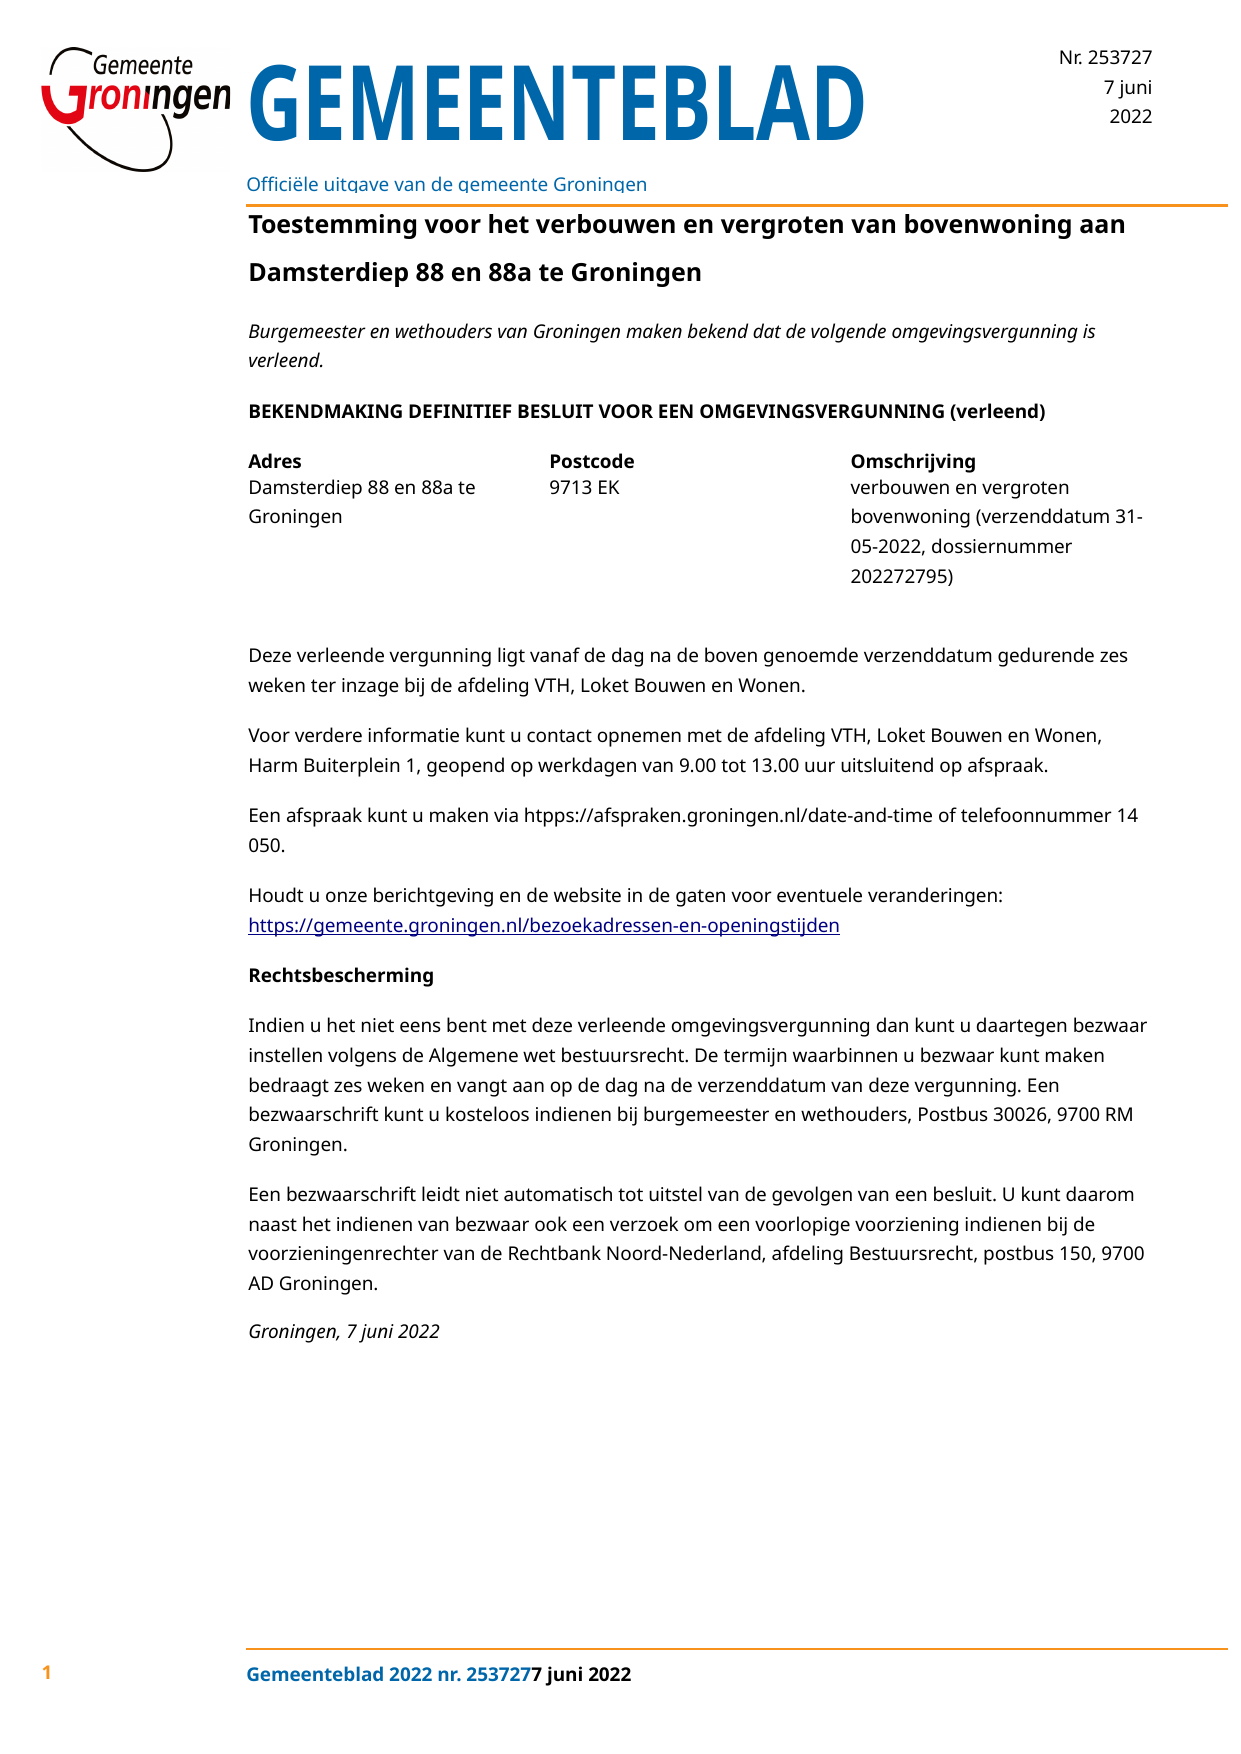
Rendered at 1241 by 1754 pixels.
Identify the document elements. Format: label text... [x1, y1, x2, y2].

text Een bezwaarschrift leidt niet automatisch tot uitstel van de gevolgen van een besluit. U kunt daarom naast het indienen van bezwaar ook een verzoek om een voorlopige voorziening indienen bij de voorzieningenrechter van de Rechtbank Noord-Nederland, afdeling Bestuursrecht, postbus 150, 9700 AD Groningen. [248, 1181, 1152, 1296]
table_cell Damsterdiep 88 en 88a te Groningen [248, 474, 549, 589]
text Groningen, 7 juni 2022 [248, 1318, 1152, 1344]
text Een afspraak kunt u maken via htpps://afspraken.groningen.nl/date-and-time of telefoonnummer 14 050. [248, 802, 1152, 858]
text Toestemming voor het verbouwen en vergroten van bovenwoning aan Damsterdiep 88 en 88a te Groningen [248, 207, 1152, 288]
table_cell 9713 EK [549, 474, 850, 589]
table_header Omschrijving [850, 449, 1152, 474]
text Deze verleende vergunning ligt vanaf de dag na de boven genoemde verzenddatum gedurende zes weken ter inzage bij de afdeling VTH, Loket Bouwen en Wonen. [248, 642, 1152, 698]
text Burgemeester en wethouders van Groningen maken bekend dat de volgende omgevingsvergunning is verleend. [248, 318, 1152, 373]
text Indien u het niet eens bent met deze verleende omgevingsvergunning dan kunt u daartegen bezwaar instellen volgens de Algemene wet bestuursrecht. De termijn waarbinnen u bezwaar kunt maken bedraagt zes weken en vangt aan op de dag na de verzenddatum van deze vergunning. Een bezwaarschrift kunt u kosteloos indienen bij burgemeester en wethouders, Postbus 30026, 9700 RM Groningen. [248, 1013, 1152, 1157]
table_header Postcode [549, 449, 850, 474]
text BEKENDMAKING DEFINITIEF BESLUIT VOOR EEN OMGEVINGSVERGUNNING (verleend) [248, 398, 1152, 424]
table_cell verbouwen en vergroten bovenwoning (verzenddatum 31-05-2022, dossiernummer 202272795) [850, 474, 1152, 589]
text Rechtsbescherming [248, 962, 1152, 988]
picture [41, 47, 231, 172]
text Houdt u onze berichtgeving en de website in de gaten voor eventuele veranderingen: https://gemeente.groningen.nl/bezoekadressen-en-openingstijden [248, 882, 1152, 938]
text Voor verdere informatie kunt u contact opnemen met de afdeling VTH, Loket Bouwen en Wonen, Harm Buiterplein 1, geopend op werkdagen van 9.00 tot 13.00 uur uitsluitend op afspraak. [248, 722, 1152, 778]
table_header Adres [248, 449, 549, 474]
